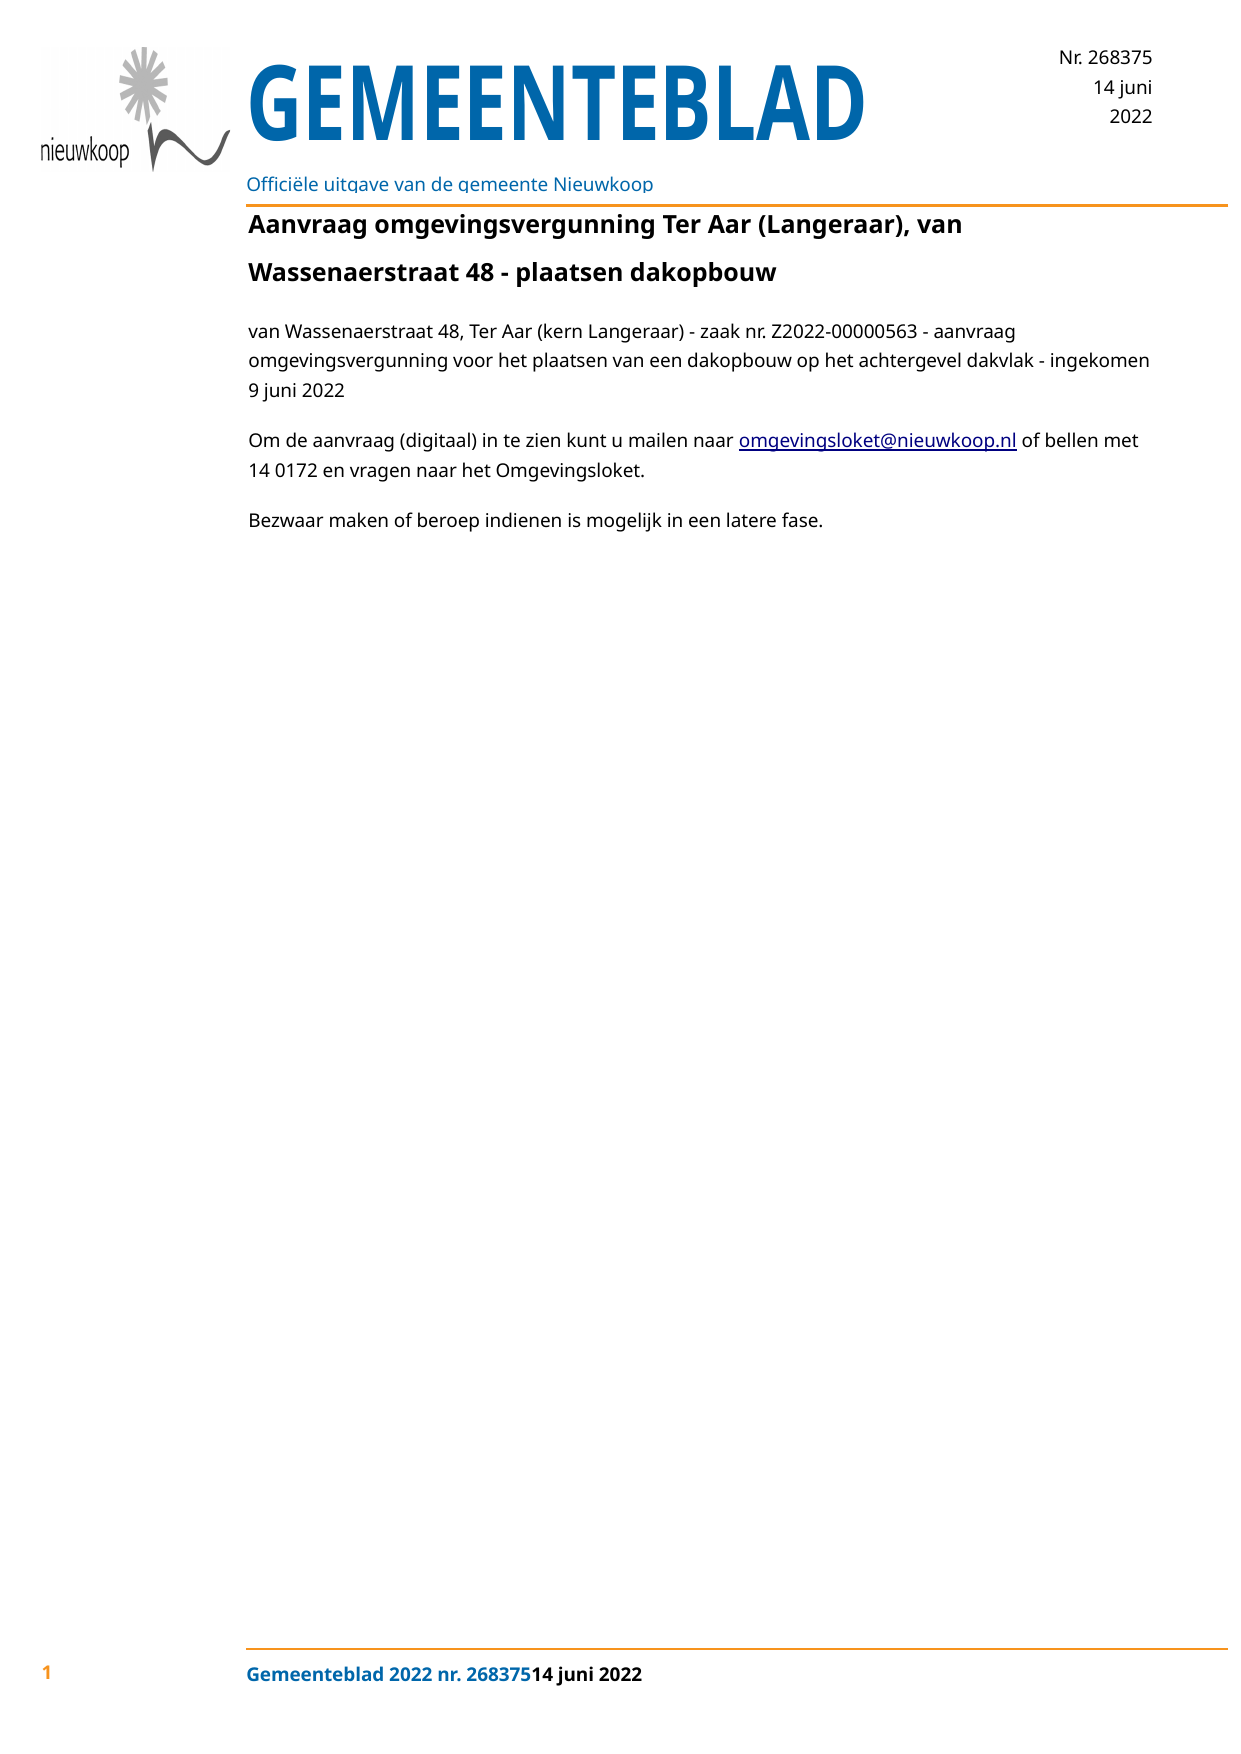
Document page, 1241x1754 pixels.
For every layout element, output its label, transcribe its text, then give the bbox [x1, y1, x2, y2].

text Om de aanvraag (digitaal) in te zien kunt u mailen naar omgevingsloket@nieuwkoop.nl of bellen met 14 0172 en vragen naar het Omgevingsloket. [248, 427, 1152, 483]
text Aanvraag omgevingsvergunning Ter Aar (Langeraar), van Wassenaerstraat 48 - plaatsen dakopbouw [248, 207, 1152, 288]
text van Wassenaerstraat 48, Ter Aar (kern Langeraar) - zaak nr. Z2022-00000563 - aanvraag omgevingsvergunning voor het plaatsen van een dakopbouw op het achtergevel dakvlak - ingekomen 9 juni 2022 [248, 318, 1152, 403]
picture [41, 47, 231, 172]
text Bezwaar maken of beroep indienen is mogelijk in een latere fase. [248, 507, 1152, 533]
